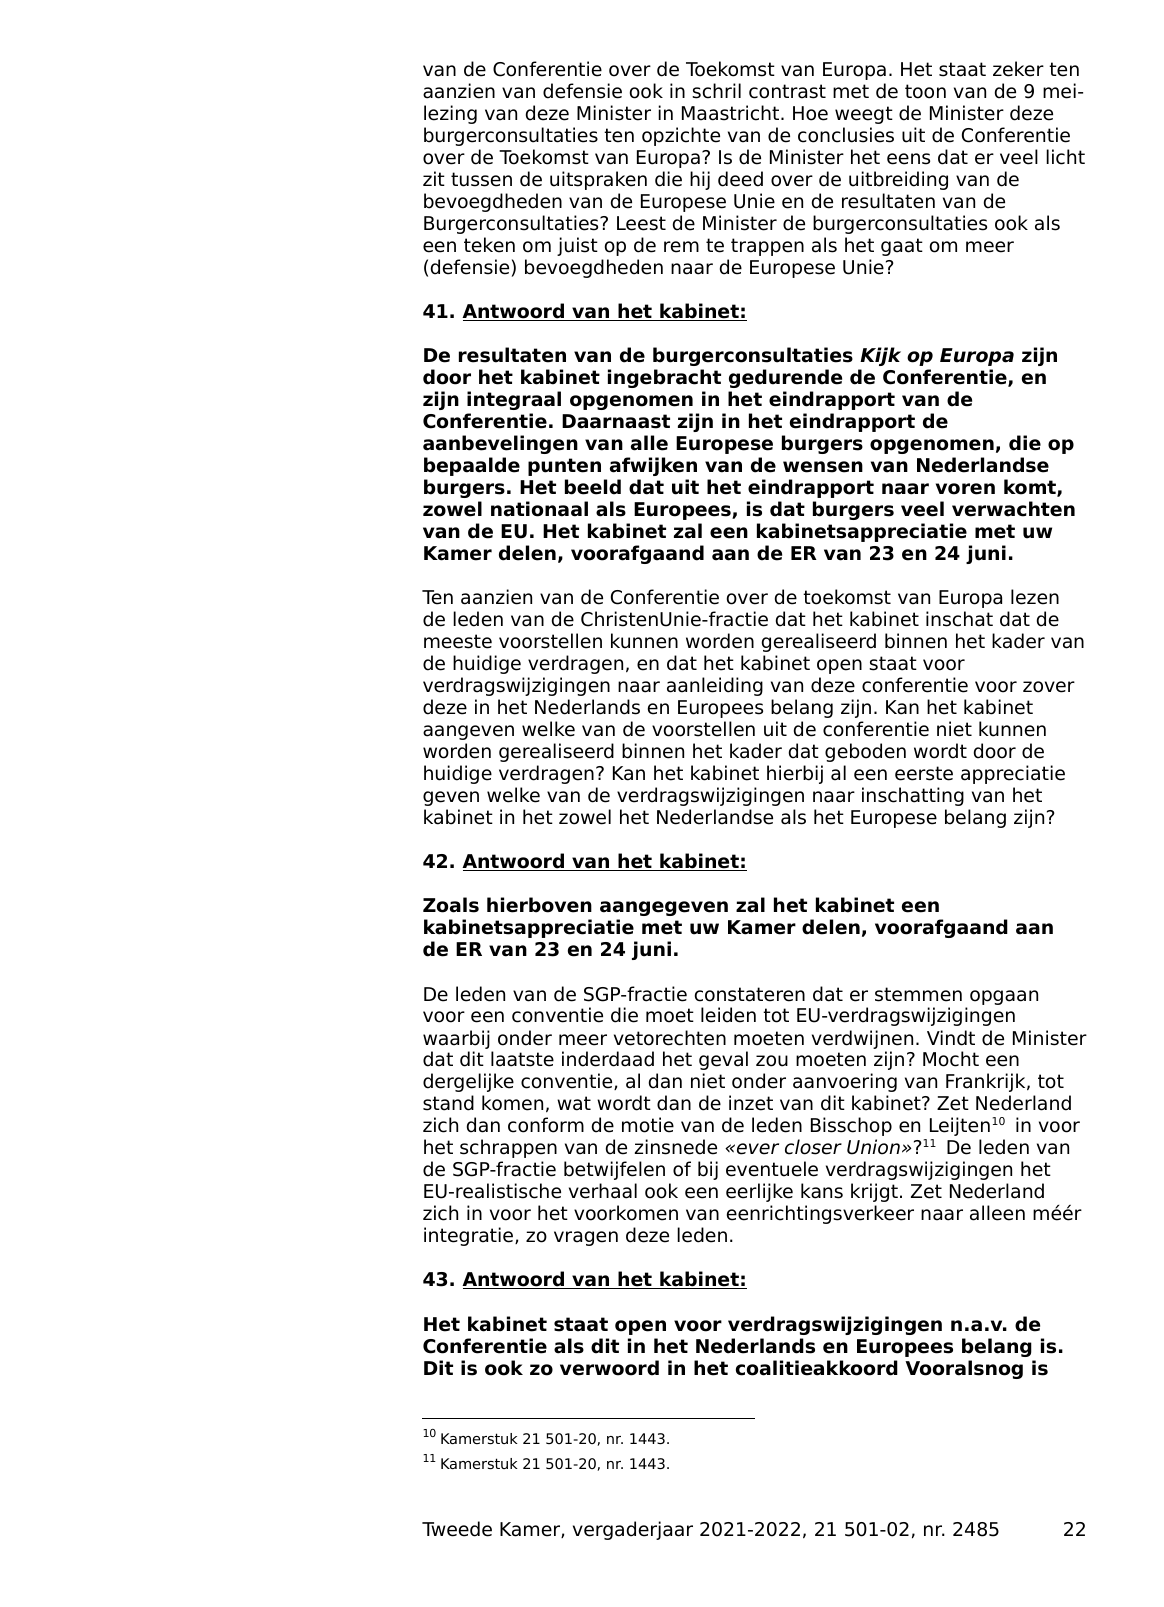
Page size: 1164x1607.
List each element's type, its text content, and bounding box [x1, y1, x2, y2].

text Ten aanzien van de Conferentie over de toekomst van Europa lezen de leden van de ChristenUnie-fractie dat het kabinet inschat dat de meeste voorstellen kunnen worden gerealiseerd binnen het kader van de huidige verdragen, en dat het kabinet open staat voor verdragswijzigingen naar aanleiding van deze conferentie voor zover deze in het Nederlands en Europees belang zijn. Kan het kabinet aangeven welke van de voorstellen uit de conferentie niet kunnen worden gerealiseerd binnen het kader dat geboden wordt door de huidige verdragen? Kan het kabinet hierbij al een eerste appreciatie geven welke van de verdragswijzigingen naar inschatting van het kabinet in het zowel het Nederlandse als het Europese belang zijn? [422, 587, 1087, 829]
text Het kabinet staat open voor verdragswijzigingen n.a.v. de Conferentie als dit in het Nederlands en Europees belang is. Dit is ook zo verwoord in het coalitieakkoord Vooralsnog is [422, 1313, 1087, 1379]
subtitle 43. Antwoord van het kabinet: [422, 1269, 1087, 1291]
subtitle 42. Antwoord van het kabinet: [422, 851, 1087, 873]
text De resultaten van de burgerconsultaties Kijk op Europa zijn door het kabinet ingebracht gedurende de Conferentie, en zijn integraal opgenomen in het eindrapport van de Conferentie. Daarnaast zijn in het eindrapport de aanbevelingen van alle Europese burgers opgenomen, die op bepaalde punten afwijken van de wensen van Nederlandse burgers. Het beeld dat uit het eindrapport naar voren komt, zowel nationaal als Europees, is dat burgers veel verwachten van de EU. Het kabinet zal een kabinetsappreciatie met uw Kamer delen, voorafgaand aan de ER van 23 en 24 juni. [422, 345, 1087, 565]
text Kamerstuk 21 501-20, nr. 1443. [422, 1452, 1087, 1474]
text Kamerstuk 21 501-20, nr. 1443. [422, 1427, 1087, 1449]
subtitle 41. Antwoord van het kabinet: [422, 301, 1087, 323]
text Zoals hierboven aangegeven zal het kabinet een kabinetsappreciatie met uw Kamer delen, voorafgaand aan de ER van 23 en 24 juni. [422, 895, 1087, 961]
text De leden van de SGP-fractie constateren dat er stemmen opgaan voor een conventie die moet leiden tot EU-verdragswijzigingen waarbij onder meer vetorechten moeten verdwijnen. Vindt de Minister dat dit laatste inderdaad het geval zou moeten zijn? Mocht een dergelijke conventie, al dan niet onder aanvoering van Frankrijk, tot stand komen, wat wordt dan de inzet van dit kabinet? Zet Nederland zich dan conform de motie van de leden Bisschop en Leijten in voor het schrappen van de zinsnede «ever closer Union»? De leden van de SGP-fractie betwijfelen of bij eventuele verdragswijzigingen het EU-realistische verhaal ook een eerlijke kans krijgt. Zet Nederland zich in voor het voorkomen van eenrichtingsverkeer naar alleen méér integratie, zo vragen deze leden. [422, 983, 1087, 1247]
text van de Conferentie over de Toekomst van Europa. Het staat zeker ten aanzien van defensie ook in schril contrast met de toon van de 9 mei-lezing van deze Minister in Maastricht. Hoe weegt de Minister deze burgerconsultaties ten opzichte van de conclusies uit de Conferentie over de Toekomst van Europa? Is de Minister het eens dat er veel licht zit tussen de uitspraken die hij deed over de uitbreiding van de bevoegdheden van de Europese Unie en de resultaten van de Burgerconsultaties? Leest de Minister de burgerconsultaties ook als een teken om juist op de rem te trappen als het gaat om meer (defensie) bevoegdheden naar de Europese Unie? [422, 59, 1087, 279]
